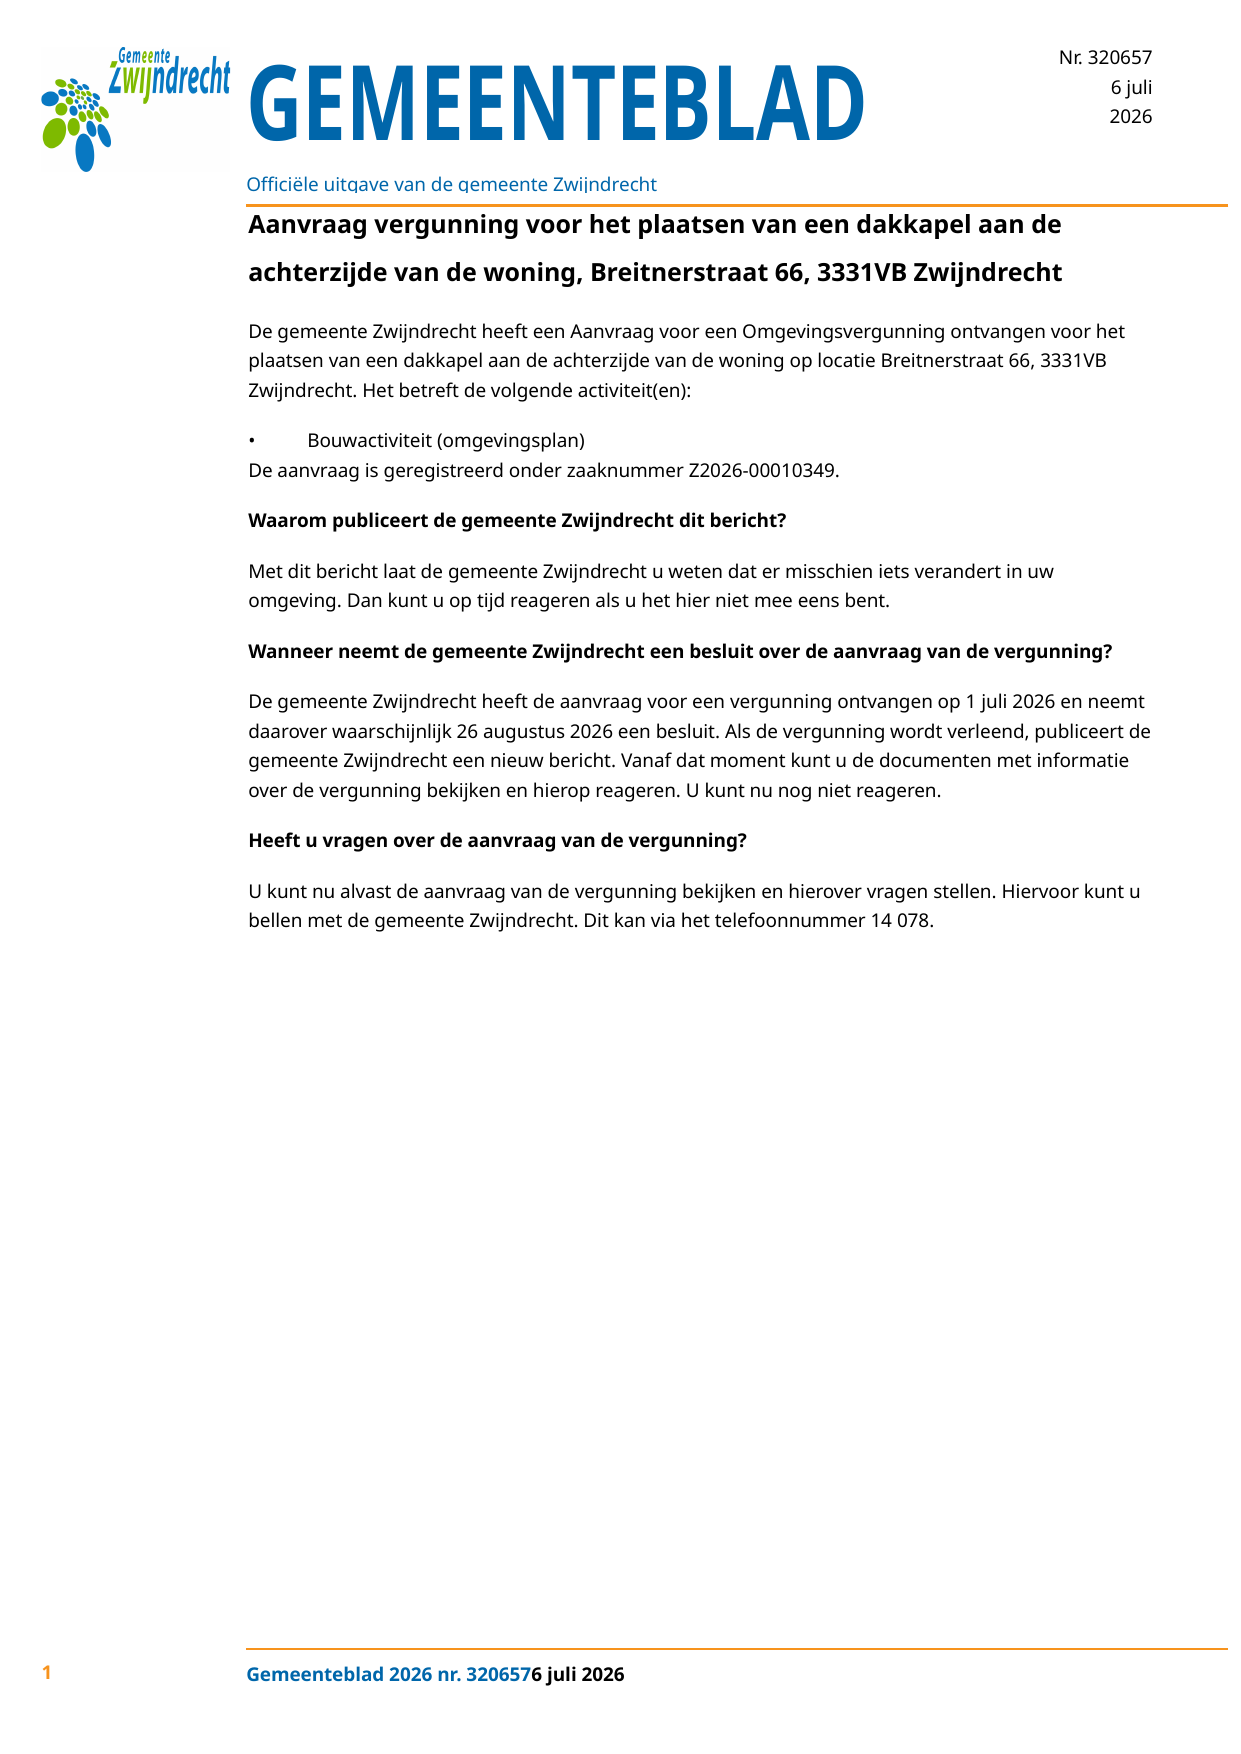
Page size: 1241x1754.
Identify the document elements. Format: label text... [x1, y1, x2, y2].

text De aanvraag is geregistreerd onder zaaknummer Z2026-00010349. [248, 457, 1152, 483]
text Heeft u vragen over de aanvraag van de vergunning? [248, 827, 1152, 853]
text Waarom publiceert de gemeente Zwijndrecht dit bericht? [248, 507, 1152, 533]
picture [41, 47, 231, 172]
list Bouwactiviteit (omgevingsplan) [248, 427, 1152, 453]
text De gemeente Zwijndrecht heeft een Aanvraag voor een Omgevingsvergunning ontvangen voor het plaatsen van een dakkapel aan de achterzijde van de woning op locatie Breitnerstraat 66, 3331VB Zwijndrecht. Het betreft de volgende activiteit(en): [248, 318, 1152, 403]
text Aanvraag vergunning voor het plaatsen van een dakkapel aan de achterzijde van de woning, Breitnerstraat 66, 3331VB Zwijndrecht [248, 207, 1152, 288]
text U kunt nu alvast de aanvraag van de vergunning bekijken en hierover vragen stellen. Hiervoor kunt u bellen met de gemeente Zwijndrecht. Dit kan via het telefoonnummer 14 078. [248, 878, 1152, 933]
text Wanneer neemt de gemeente Zwijndrecht een besluit over de aanvraag van de vergunning? [248, 638, 1152, 664]
text Met dit bericht laat de gemeente Zwijndrecht u weten dat er misschien iets verandert in uw omgeving. Dan kunt u op tijd reageren als u het hier niet mee eens bent. [248, 558, 1152, 613]
text De gemeente Zwijndrecht heeft de aanvraag voor een vergunning ontvangen op 1 juli 2026 en neemt daarover waarschijnlijk 26 augustus 2026 een besluit. Als de vergunning wordt verleend, publiceert de gemeente Zwijndrecht een nieuw bericht. Vanaf dat moment kunt u de documenten met informatie over de vergunning bekijken en hierop reageren. U kunt nu nog niet reageren. [248, 688, 1152, 803]
